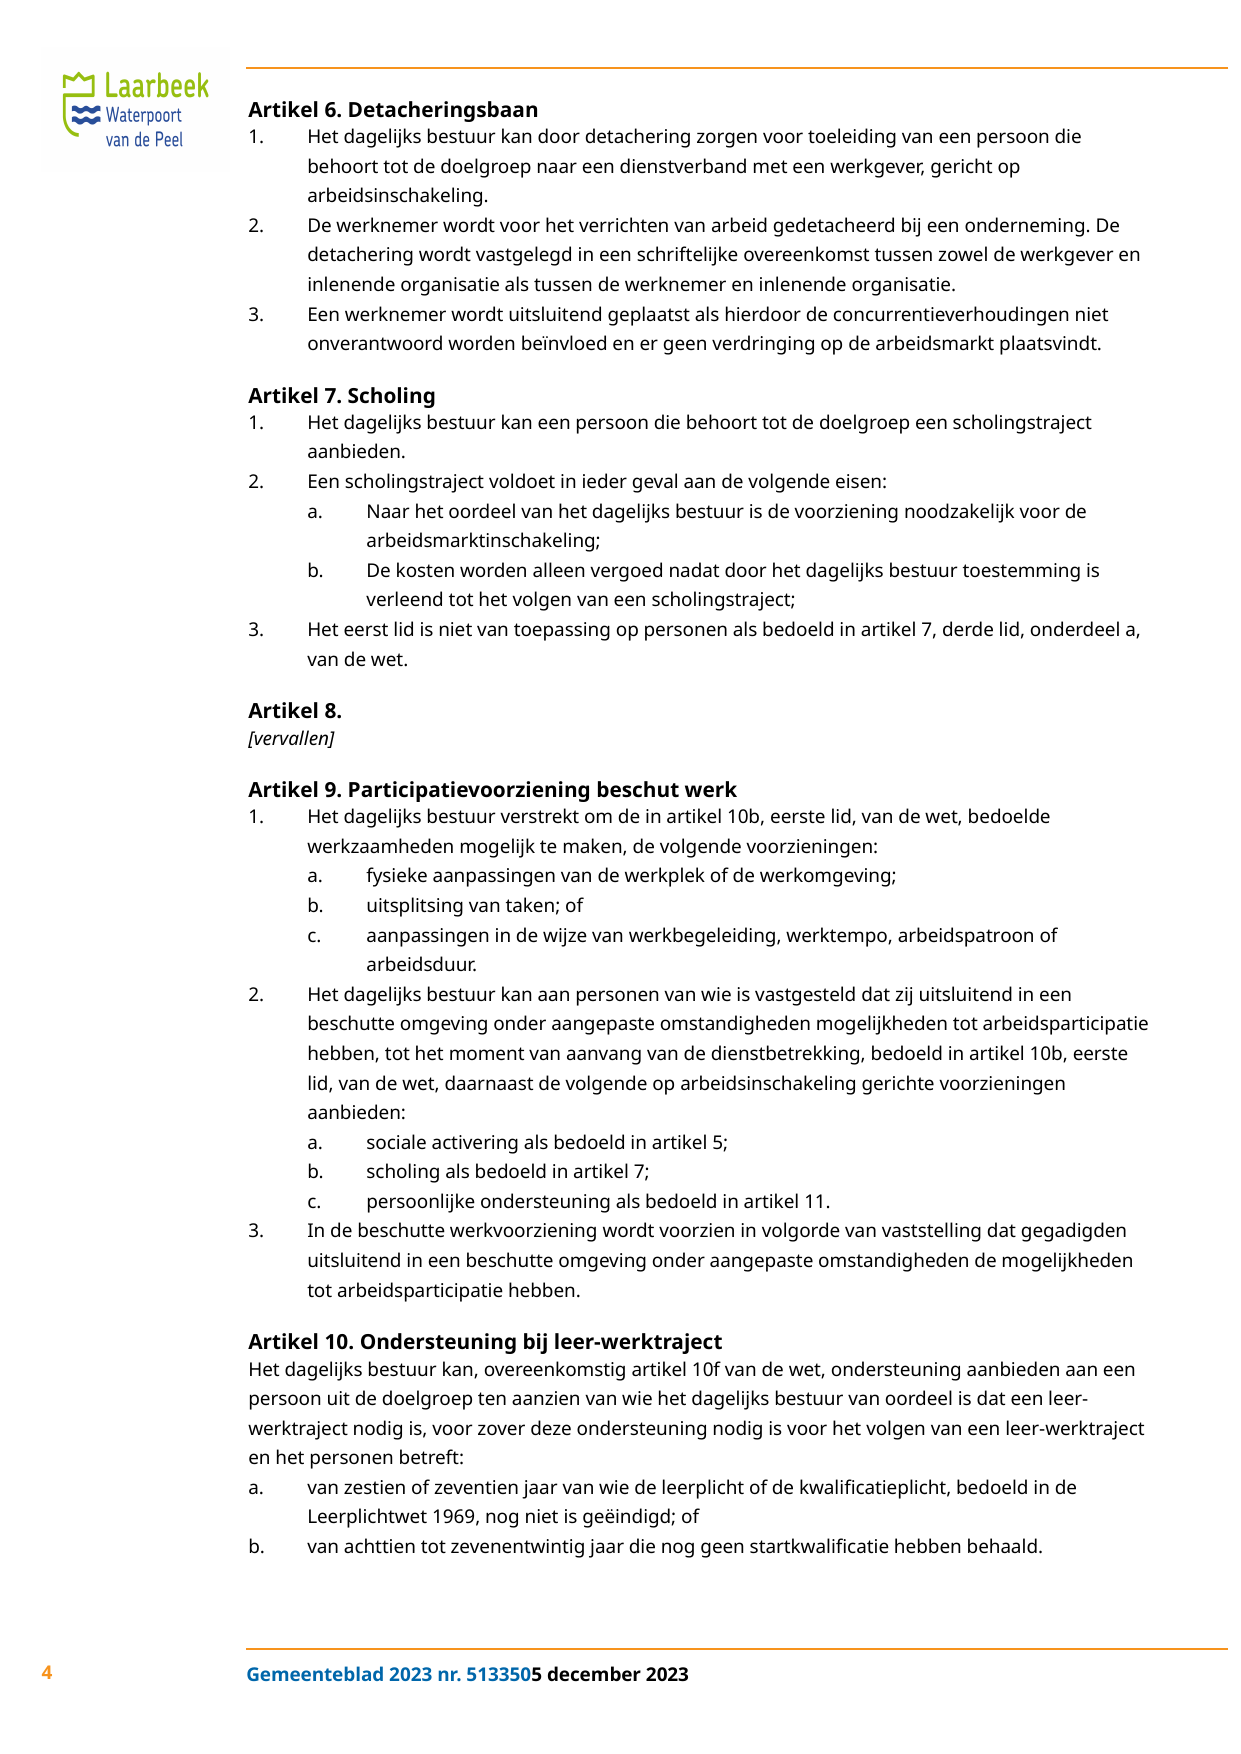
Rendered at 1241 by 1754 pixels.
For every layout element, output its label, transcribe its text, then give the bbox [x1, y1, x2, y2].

text Artikel 9. Participatievoorziening beschut werk [248, 775, 1152, 803]
list In de beschutte werkvoorziening wordt voorzien in volgorde van vaststelling dat gegadigden uitsluitend in een beschutte omgeving onder aangepaste omstandigheden de mogelijkheden tot arbeidsparticipatie hebben. [248, 1218, 1152, 1303]
list van zestien of zeventien jaar van wie de leerplicht of de kwalificatieplicht, bedoeld in de Leerplichtwet 1969, nog niet is geëindigd; of [248, 1474, 1152, 1529]
list persoonlijke ondersteuning als bedoeld in artikel 11. [307, 1188, 1152, 1214]
list aanpassingen in de wijze van werkbegeleiding, werktempo, arbeidspatroon of arbeidsduur. [307, 922, 1152, 977]
list Het dagelijks bestuur kan een persoon die behoort tot de doelgroep een scholingstraject aanbieden. [248, 409, 1152, 464]
list Een werknemer wordt uitsluitend geplaatst als hierdoor de concurrentieverhoudingen niet onverantwoord worden beïnvloed en er geen verdringing op de arbeidsmarkt plaatsvindt. [248, 301, 1152, 356]
list De kosten worden alleen vergoed nadat door het dagelijks bestuur toestemming is verleend tot het volgen van een scholingstraject; [307, 557, 1152, 612]
text [vervallen] [248, 725, 1152, 750]
list Het eerst lid is niet van toepassing op personen als bedoeld in artikel 7, derde lid, onderdeel a, van de wet. [248, 616, 1152, 672]
list fysieke aanpassingen van de werkplek of de werkomgeving; [307, 863, 1152, 888]
text Artikel 6. Detacheringsbaan [248, 95, 1152, 123]
text Het dagelijks bestuur kan, overeenkomstig artikel 10f van de wet, ondersteuning aanbieden aan een persoon uit de doelgroep ten aanzien van wie het dagelijks bestuur van oordeel is dat een leer-werktraject nodig is, voor zover deze ondersteuning nodig is voor het volgen van een leer-werktraject en het personen betreft: [248, 1356, 1152, 1470]
list Het dagelijks bestuur kan door detachering zorgen voor toeleiding van een persoon die behoort tot de doelgroep naar een dienstverband met een werkgever, gericht op arbeidsinschakeling. [248, 123, 1152, 208]
list van achttien tot zevenentwintig jaar die nog geen startkwalificatie hebben behaald. [248, 1533, 1152, 1559]
text Artikel 8. [248, 696, 1152, 725]
picture [41, 47, 231, 172]
list sociale activering als bedoeld in artikel 5; [307, 1129, 1152, 1155]
text Artikel 7. Scholing [248, 381, 1152, 409]
text Artikel 10. Ondersteuning bij leer-werktraject [248, 1327, 1152, 1356]
list Het dagelijks bestuur verstrekt om de in artikel 10b, eerste lid, van de wet, bedoelde werkzaamheden mogelijk te maken, de volgende voorzieningen: [248, 803, 1152, 859]
list scholing als bedoeld in artikel 7; [307, 1158, 1152, 1184]
list Naar het oordeel van het dagelijks bestuur is de voorziening noodzakelijk voor de arbeidsmarktinschakeling; [307, 498, 1152, 553]
list uitsplitsing van taken; of [307, 892, 1152, 918]
list De werknemer wordt voor het verrichten van arbeid gedetacheerd bij een onderneming. De detachering wordt vastgelegd in een schriftelijke overeenkomst tussen zowel de werkgever en inlenende organisatie als tussen de werknemer en inlenende organisatie. [248, 212, 1152, 297]
list Een scholingstraject voldoet in ieder geval aan de volgende eisen: [248, 468, 1152, 494]
list Het dagelijks bestuur kan aan personen van wie is vastgesteld dat zij uitsluitend in een beschutte omgeving onder aangepaste omstandigheden mogelijkheden tot arbeidsparticipatie hebben, tot het moment van aanvang van de dienstbetrekking, bedoeld in artikel 10b, eerste lid, van de wet, daarnaast de volgende op arbeidsinschakeling gerichte voorzieningen aanbieden: [248, 981, 1152, 1125]
